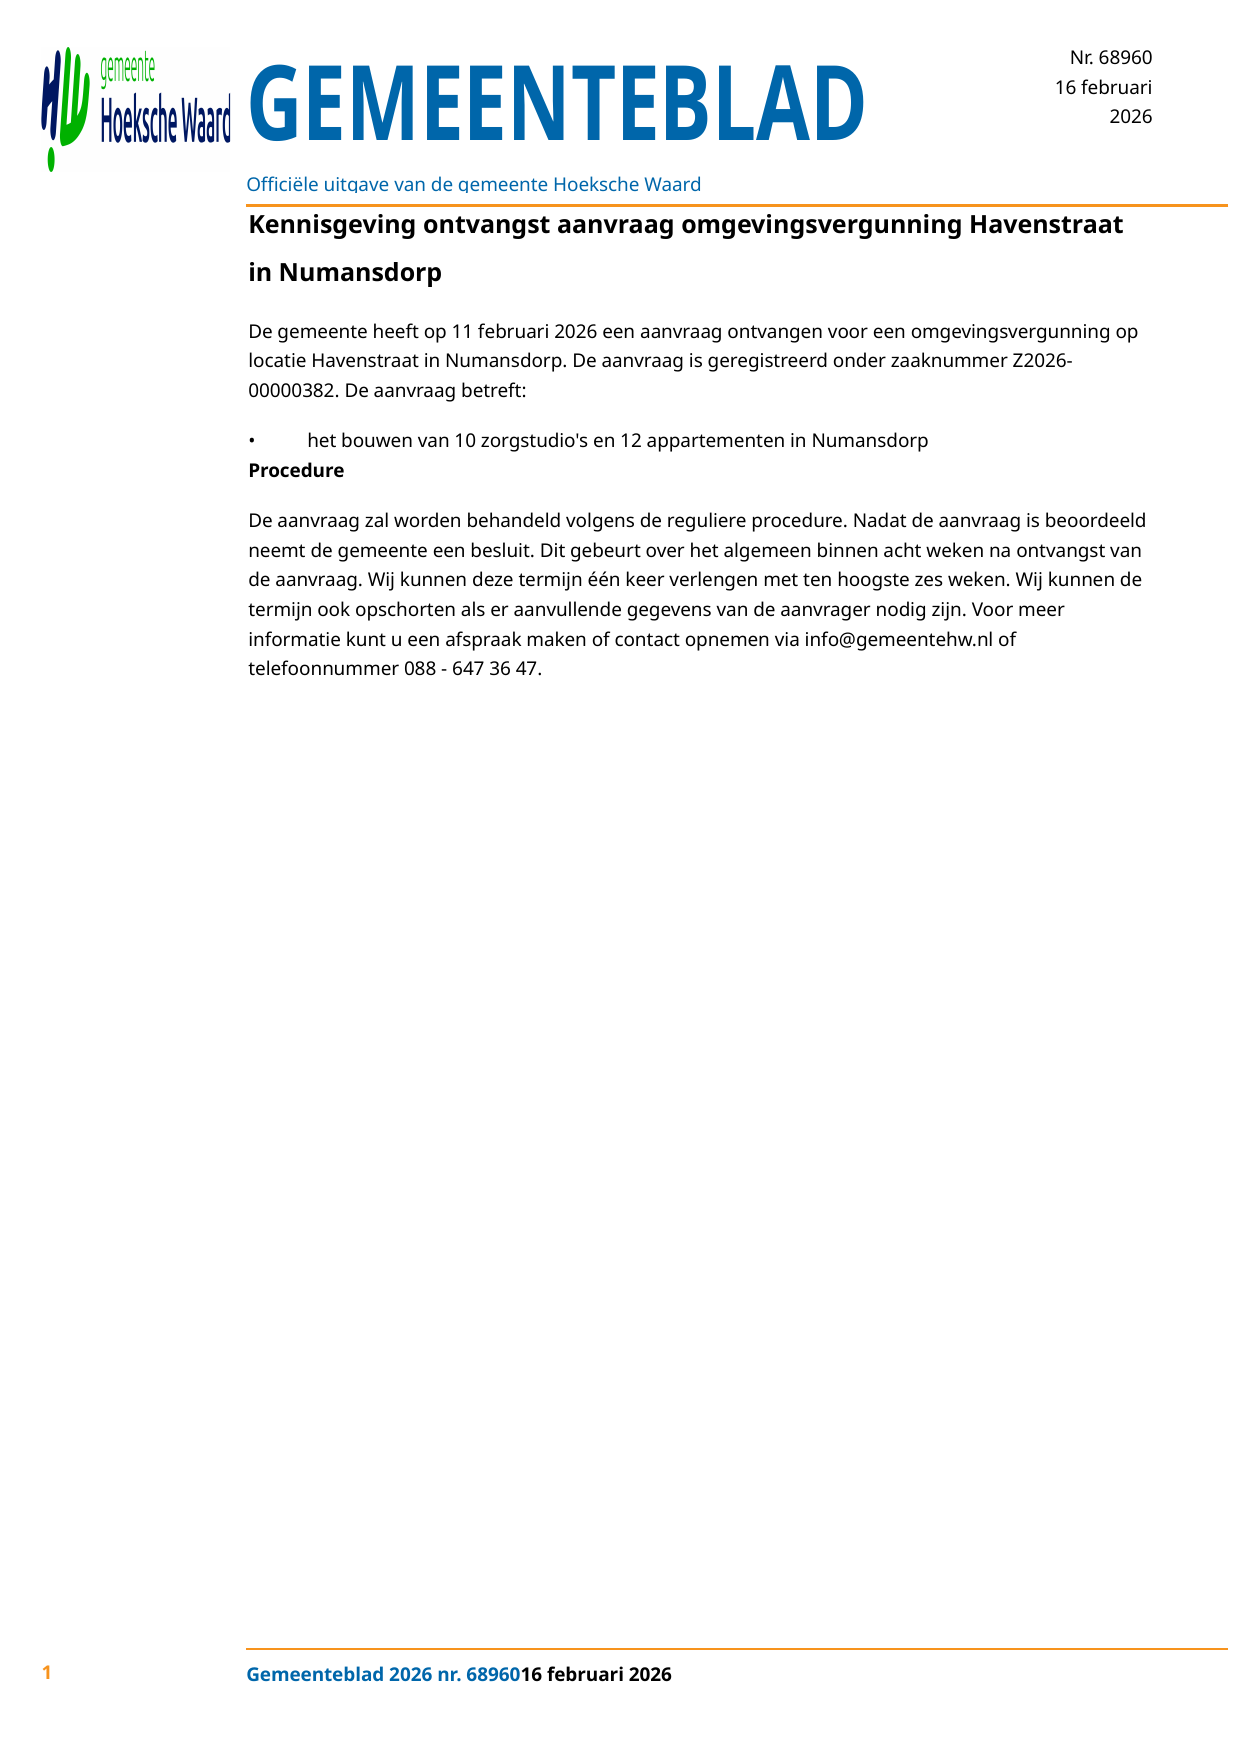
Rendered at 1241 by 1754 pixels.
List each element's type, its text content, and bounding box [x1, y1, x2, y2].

list het bouwen van 10 zorgstudio's en 12 appartementen in Numansdorp [248, 427, 1152, 453]
text De aanvraag zal worden behandeld volgens de reguliere procedure. Nadat de aanvraag is beoordeeld neemt de gemeente een besluit. Dit gebeurt over het algemeen binnen acht weken na ontvangst van de aanvraag. Wij kunnen deze termijn één keer verlengen met ten hoogste zes weken. Wij kunnen de termijn ook opschorten als er aanvullende gegevens van de aanvrager nodig zijn. Voor meer informatie kunt u een afspraak maken of contact opnemen via info@gemeentehw.nl of telefoonnummer 088 - 647 36 47. [248, 507, 1152, 681]
text Kennisgeving ontvangst aanvraag omgevingsvergunning Havenstraat in Numansdorp [248, 207, 1152, 288]
text Procedure [248, 457, 1152, 483]
picture [41, 47, 231, 172]
text De gemeente heeft op 11 februari 2026 een aanvraag ontvangen voor een omgevingsvergunning op locatie Havenstraat in Numansdorp. De aanvraag is geregistreerd onder zaaknummer Z2026-00000382. De aanvraag betreft: [248, 318, 1152, 403]
